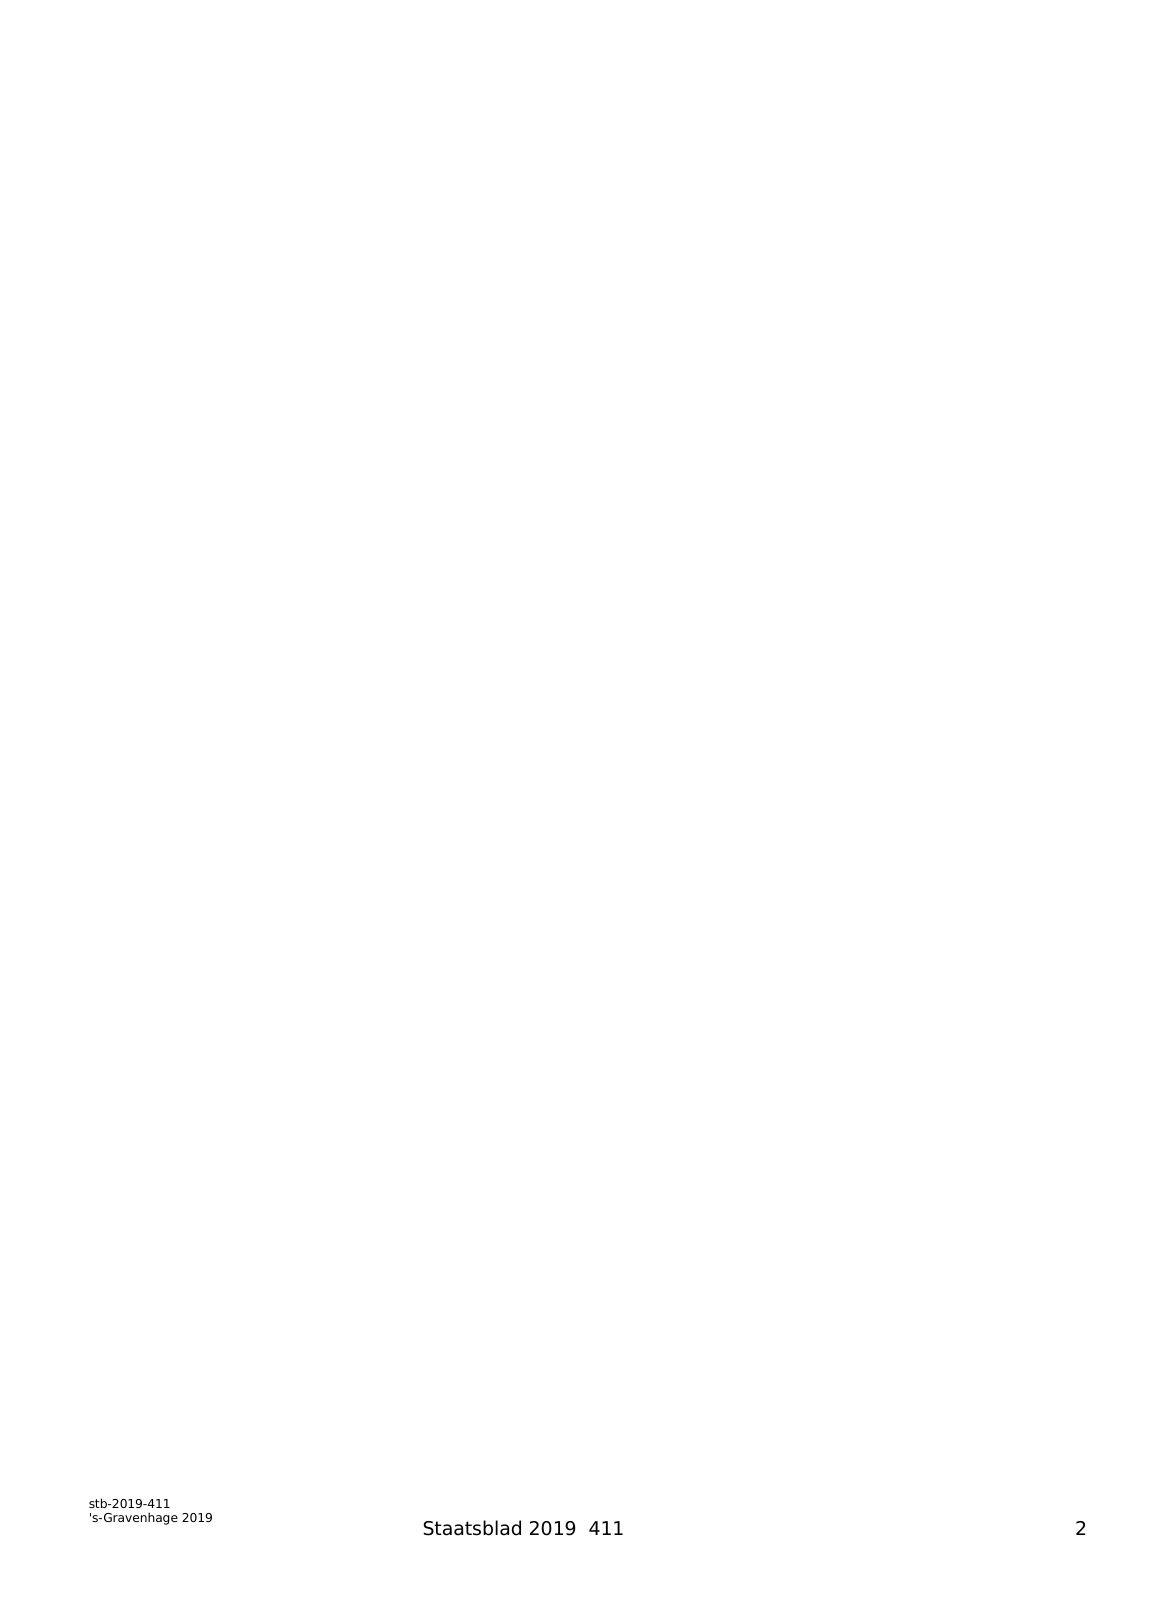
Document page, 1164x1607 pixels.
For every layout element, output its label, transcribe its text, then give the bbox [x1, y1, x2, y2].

text stb-2019-411 [88, 1497, 323, 1511]
text 's-Gravenhage 2019 [88, 1511, 323, 1525]
